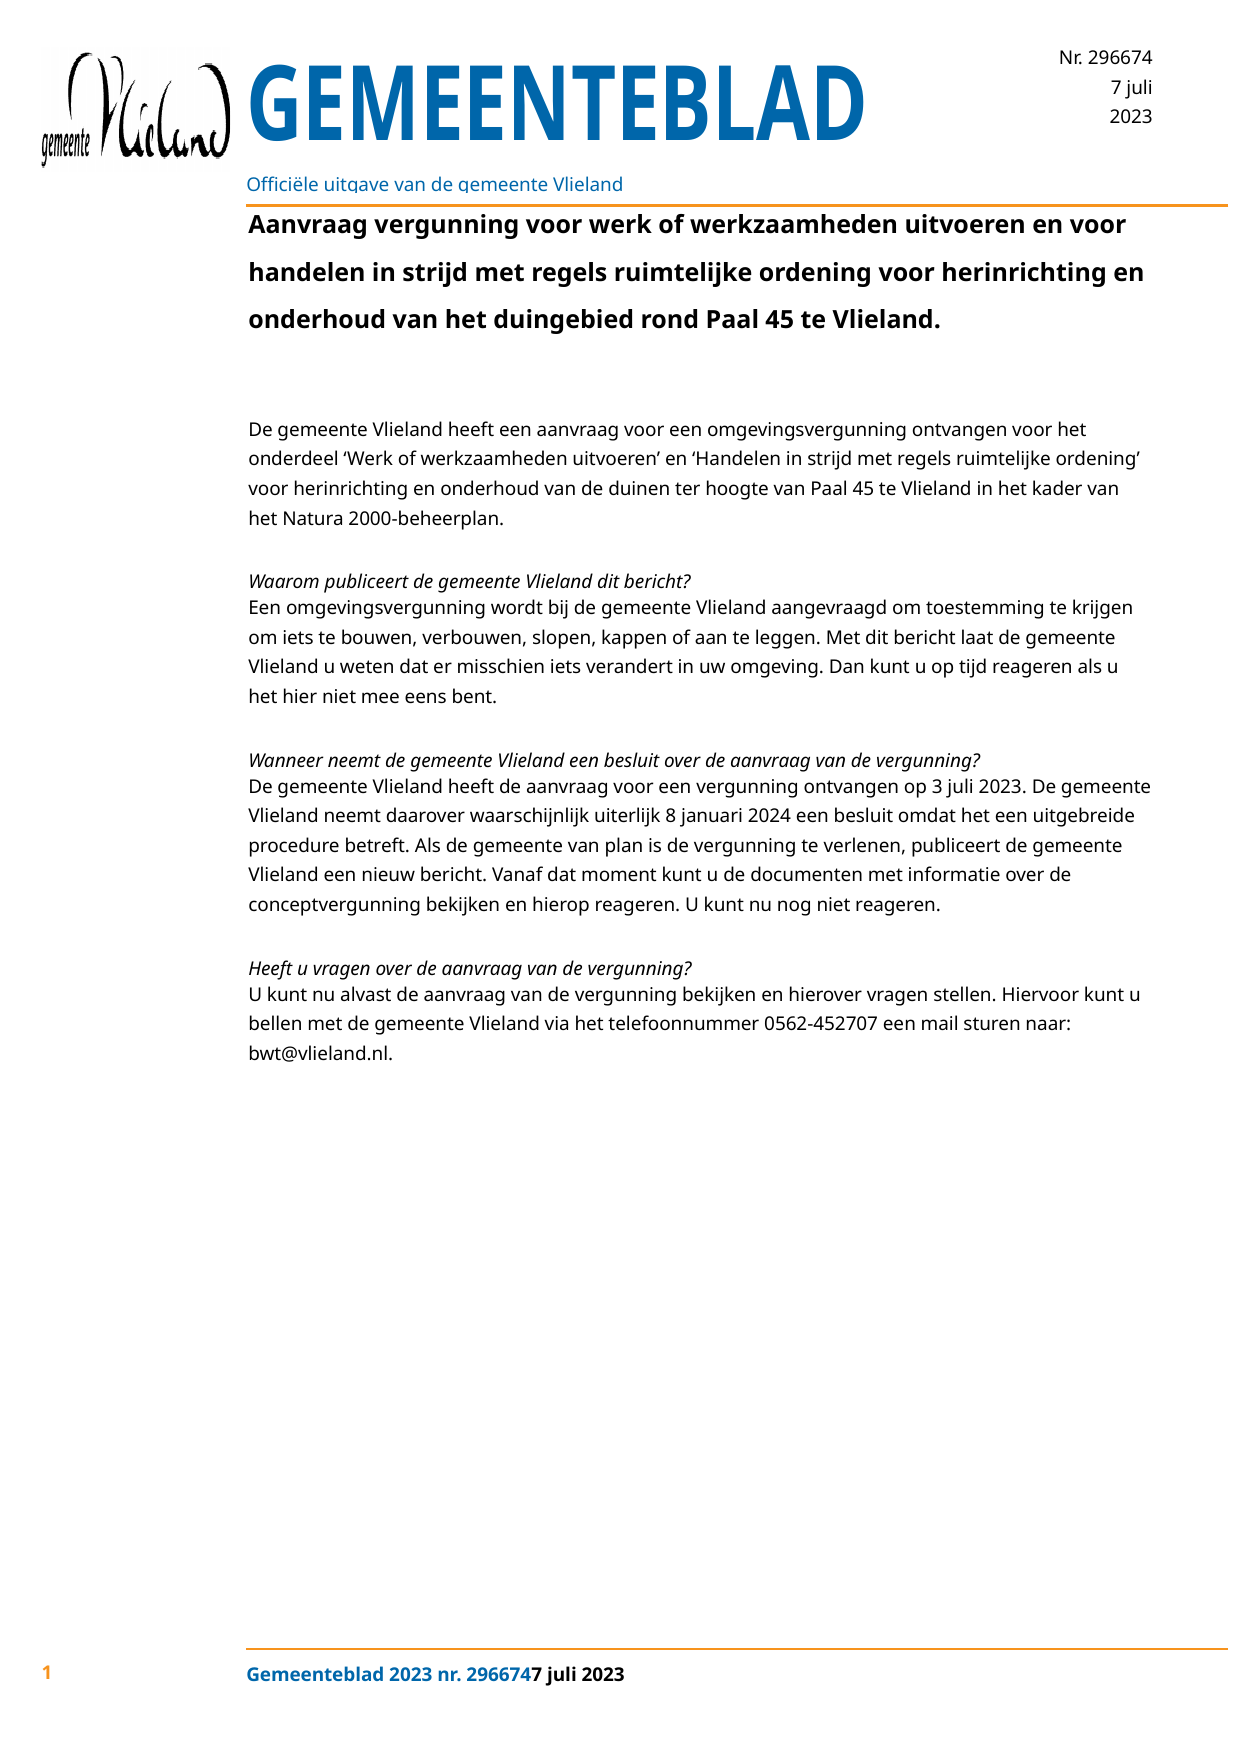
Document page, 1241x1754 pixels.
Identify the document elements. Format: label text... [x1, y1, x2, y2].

text Een omgevingsvergunning wordt bij de gemeente Vlieland aangevraagd om toestemming te krijgen om iets te bouwen, verbouwen, slopen, kappen of aan te leggen. Met dit bericht laat de gemeente Vlieland u weten dat er misschien iets verandert in uw omgeving. Dan kunt u op tijd reageren als u het hier niet mee eens bent. [248, 594, 1152, 709]
text Heeft u vragen over de aanvraag van de vergunning? [248, 955, 1152, 981]
text De gemeente Vlieland heeft de aanvraag voor een vergunning ontvangen op 3 juli 2023. De gemeente Vlieland neemt daarover waarschijnlijk uiterlijk 8 januari 2024 een besluit omdat het een uitgebreide procedure betreft. Als de gemeente van plan is de vergunning te verlenen, publiceert de gemeente Vlieland een nieuw bericht. Vanaf dat moment kunt u de documenten met informatie over de conceptvergunning bekijken en hierop reageren. U kunt nu nog niet reageren. [248, 773, 1152, 917]
picture [41, 47, 231, 172]
text U kunt nu alvast de aanvraag van de vergunning bekijken en hierover vragen stellen. Hiervoor kunt u bellen met de gemeente Vlieland via het telefoonnummer 0562-452707 een mail sturen naar: bwt@vlieland.nl. [248, 981, 1152, 1066]
text Waarom publiceert de gemeente Vlieland dit bericht? [248, 569, 1152, 594]
text De gemeente Vlieland heeft een aanvraag voor een omgevingsvergunning ontvangen voor het onderdeel ‘Werk of werkzaamheden uitvoeren’ en ‘Handelen in strijd met regels ruimtelijke ordening’ voor herinrichting en onderhoud van de duinen ter hoogte van Paal 45 te Vlieland in het kader van het Natura 2000-beheerplan. [248, 416, 1152, 530]
text Wanneer neemt de gemeente Vlieland een besluit over de aanvraag van de vergunning? [248, 747, 1152, 773]
text Aanvraag vergunning voor werk of werkzaamheden uitvoeren en voor handelen in strijd met regels ruimtelijke ordening voor herinrichting en onderhoud van het duingebied rond Paal 45 te Vlieland. [248, 207, 1152, 336]
